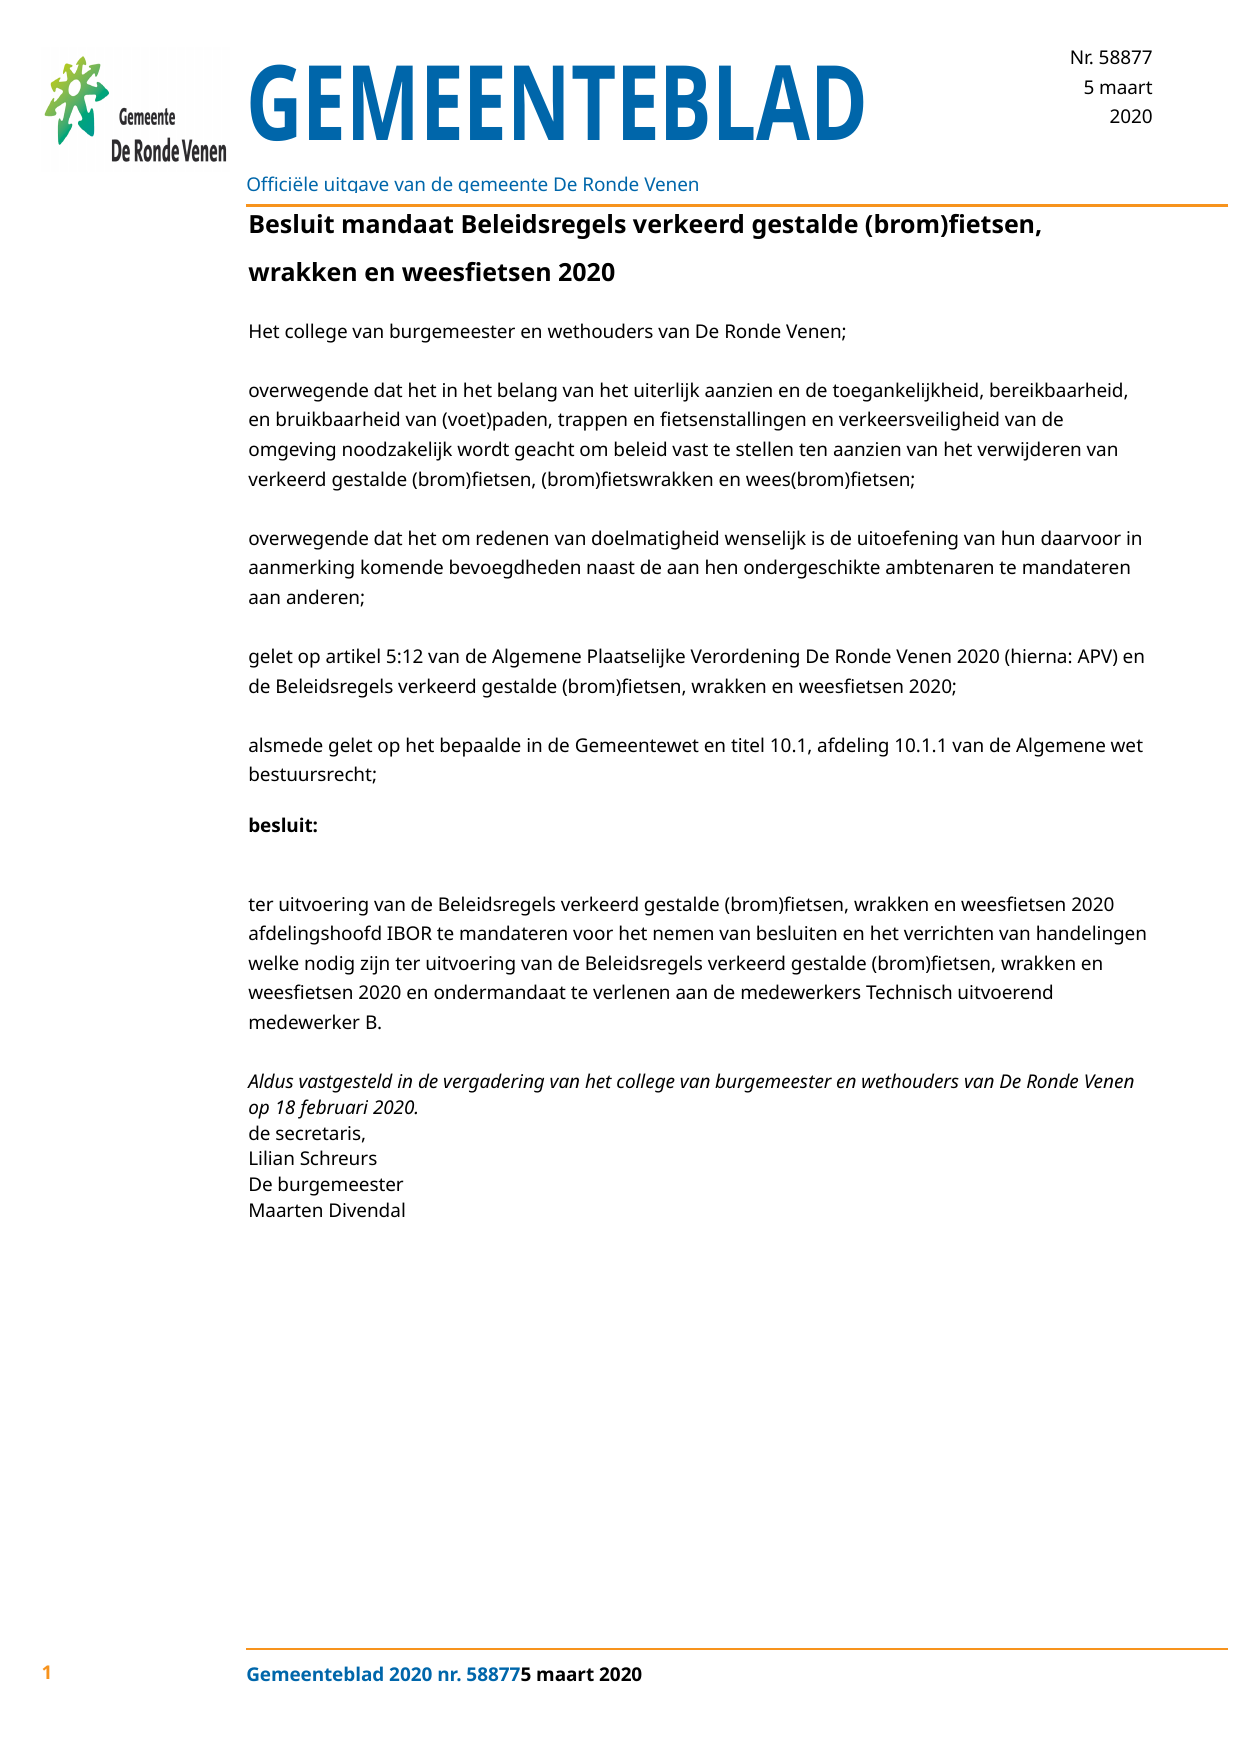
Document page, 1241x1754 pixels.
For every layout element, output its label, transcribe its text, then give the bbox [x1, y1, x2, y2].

text Lilian Schreurs [248, 1146, 1152, 1171]
text alsmede gelet op het bepaalde in de Gemeentewet en titel 10.1, afdeling 10.1.1 van de Algemene wet bestuursrecht; [248, 732, 1152, 787]
text Maarten Divendal [248, 1197, 1152, 1223]
text De burgemeester [248, 1171, 1152, 1197]
text Aldus vastgesteld in de vergadering van het college van burgemeester en wethouders van De Ronde Venen op 18 februari 2020. [248, 1068, 1152, 1120]
text Het college van burgemeester en wethouders van De Ronde Venen; [248, 318, 1152, 344]
text gelet op artikel 5:12 van de Algemene Plaatselijke Verordening De Ronde Venen 2020 (hierna: APV) en de Beleidsregels verkeerd gestalde (brom)fietsen, wrakken en weesfietsen 2020; [248, 643, 1152, 699]
text Besluit mandaat Beleidsregels verkeerd gestalde (brom)fietsen, wrakken en weesfietsen 2020 [248, 207, 1152, 288]
picture [41, 47, 231, 172]
text besluit: [248, 812, 1152, 838]
text ter uitvoering van de Beleidsregels verkeerd gestalde (brom)fietsen, wrakken en weesfietsen 2020 afdelingshoofd IBOR te mandateren voor het nemen van besluiten en het verrichten van handelingen welke nodig zijn ter uitvoering van de Beleidsregels verkeerd gestalde (brom)fietsen, wrakken en weesfietsen 2020 en ondermandaat te verlenen aan de medewerkers Technisch uitvoerend medewerker B. [248, 891, 1152, 1035]
text overwegende dat het om redenen van doelmatigheid wenselijk is de uitoefening van hun daarvoor in aanmerking komende bevoegdheden naast de aan hen ondergeschikte ambtenaren te mandateren aan anderen; [248, 525, 1152, 610]
text overwegende dat het in het belang van het uiterlijk aanzien en de toegankelijkheid, bereikbaarheid, en bruikbaarheid van (voet)paden, trappen en fietsenstallingen en verkeersveiligheid van de omgeving noodzakelijk wordt geacht om beleid vast te stellen ten aanzien van het verwijderen van verkeerd gestalde (brom)fietsen, (brom)fietswrakken en wees(brom)fietsen; [248, 377, 1152, 492]
text de secretaris, [248, 1120, 1152, 1146]
